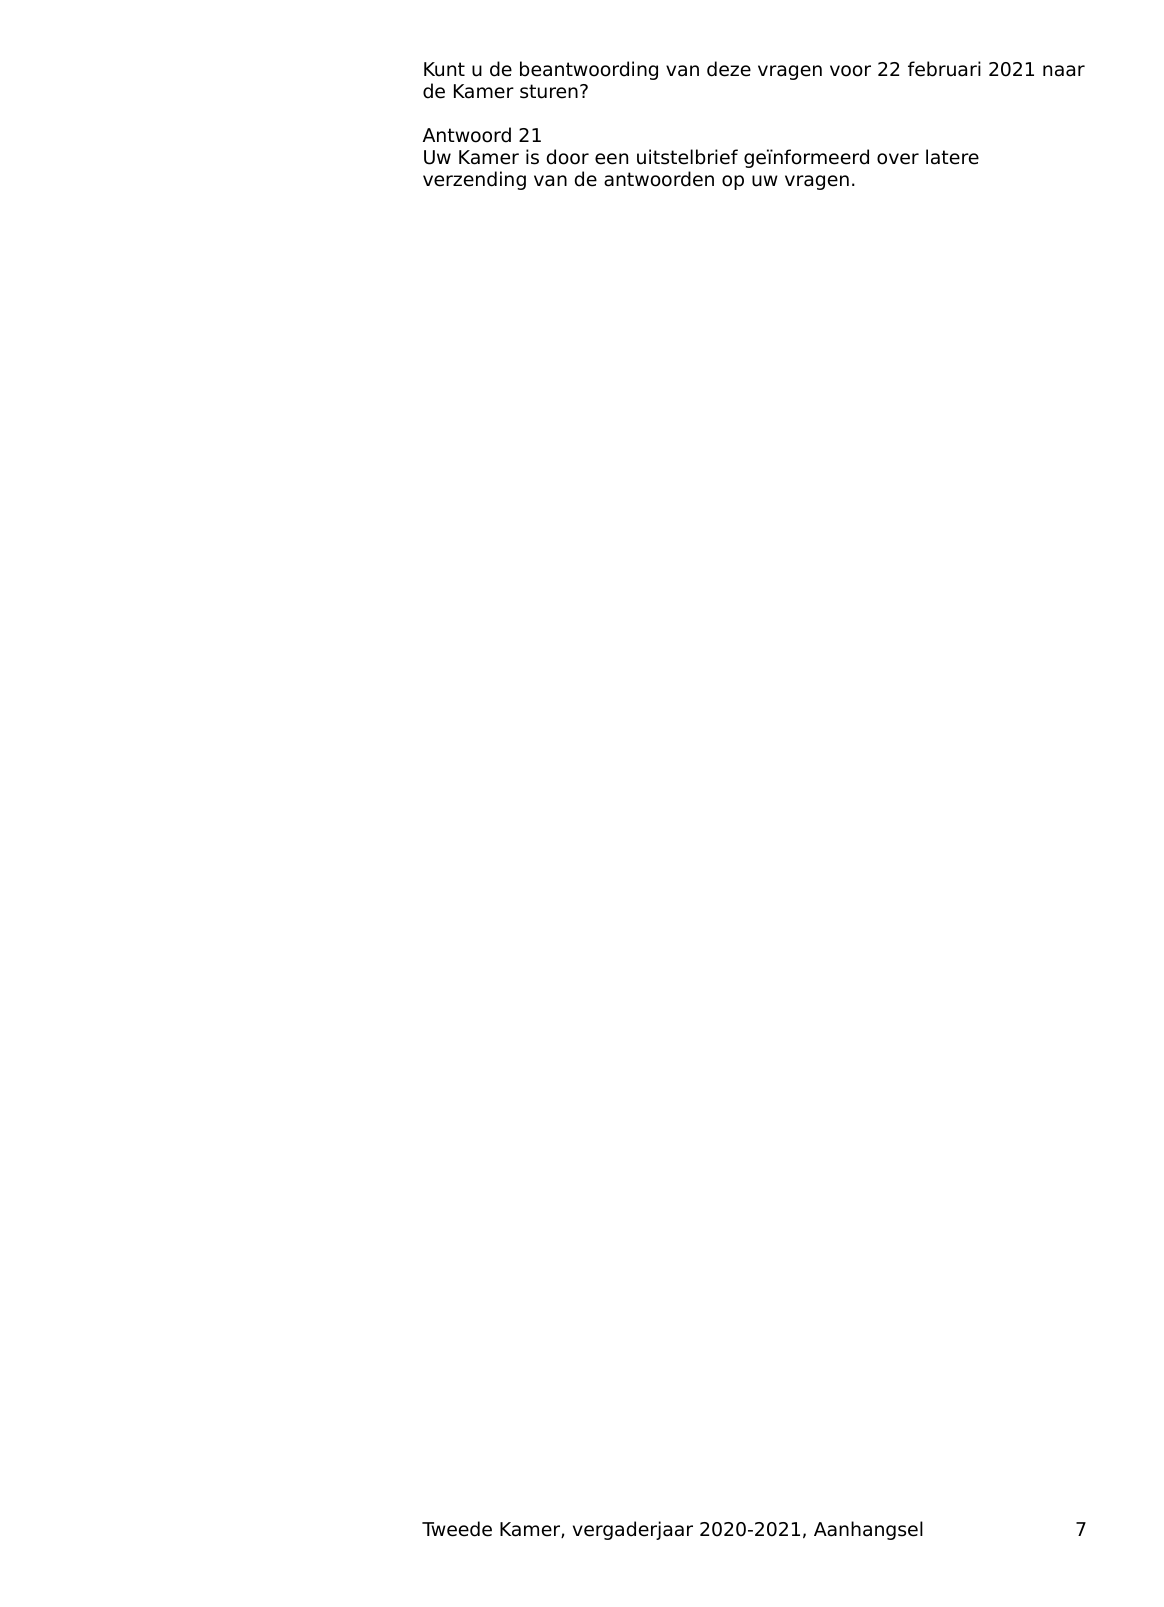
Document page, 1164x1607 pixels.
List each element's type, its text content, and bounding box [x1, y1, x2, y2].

text Antwoord 21 [422, 125, 1087, 147]
text Uw Kamer is door een uitstelbrief geïnformeerd over latere verzending van de antwoorden op uw vragen. [422, 147, 1087, 191]
text Kunt u de beantwoording van deze vragen voor 22 februari 2021 naar de Kamer sturen? [422, 59, 1087, 103]
